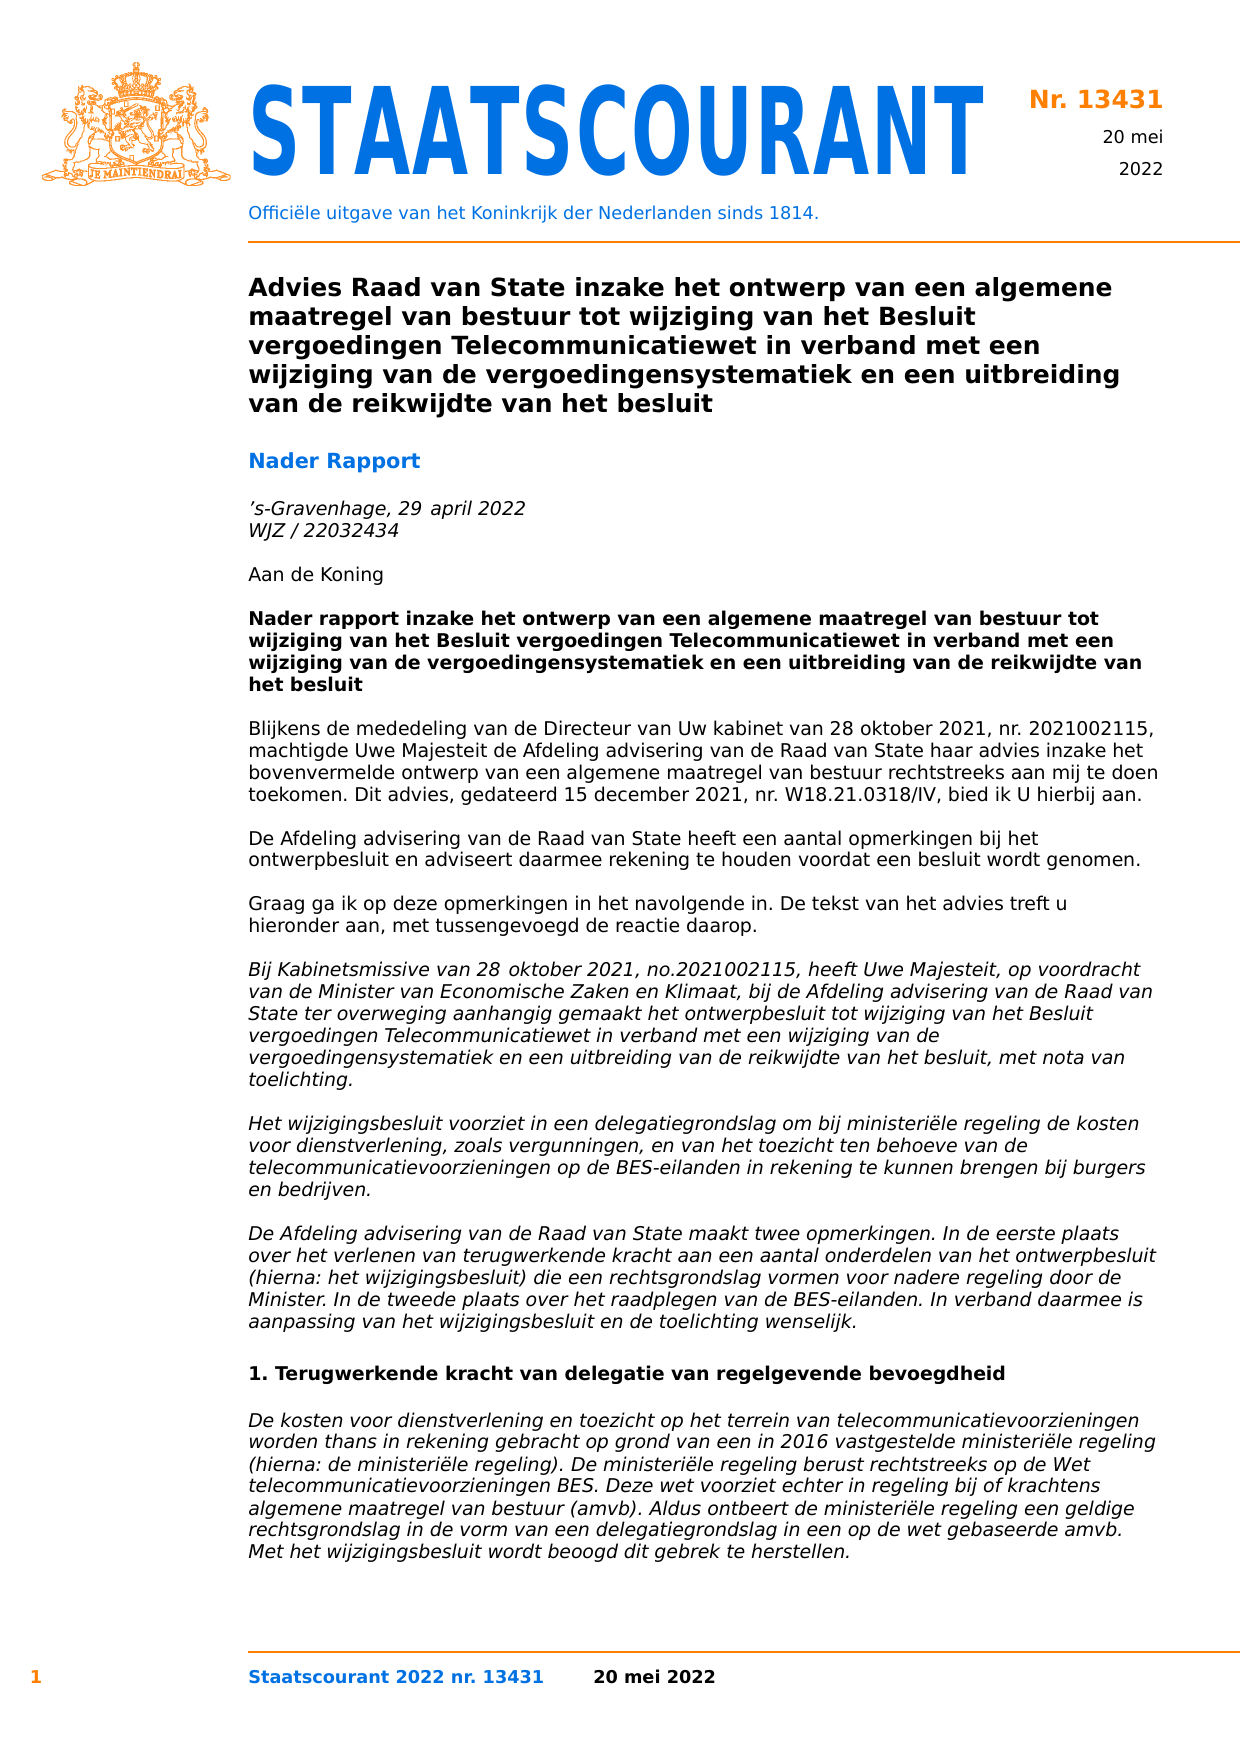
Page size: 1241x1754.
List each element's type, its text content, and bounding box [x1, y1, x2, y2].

text Het wijzigingsbesluit voorziet in een delegatiegrondslag om bij ministeriële regeling de kosten voor dienstverlening, zoals vergunningen, en van het toezicht ten behoeve van de telecommunicatievoorzieningen op de BES-eilanden in rekening te kunnen brengen bij burgers en bedrijven. [248, 1113, 1163, 1201]
subtitle Advies Raad van State inzake het ontwerp van een algemene maatregel van bestuur tot wijziging van het Besluit vergoedingen Telecommunicatiewet in verband met een wijziging van de vergoedingensystematiek en een uitbreiding van de reikwijdte van het besluit [248, 273, 1163, 419]
subtitle 1. Terugwerkende kracht van delegatie van regelgevende bevoegdheid [248, 1362, 1163, 1384]
text De kosten voor dienstverlening en toezicht op het terrein van telecommunicatievoorzieningen worden thans in rekening gebracht op grond van een in 2016 vastgestelde ministeriële regeling (hierna: de ministeriële regeling). De ministeriële regeling berust rechtstreeks op de Wet telecommunicatievoorzieningen BES. Deze wet voorziet echter in regeling bij of krachtens algemene maatregel van bestuur (amvb). Aldus ontbeert de ministeriële regeling een geldige rechtsgrondslag in de vorm van een delegatiegrondslag in een op de wet gebaseerde amvb. Met het wijzigingsbesluit wordt beoogd dit gebrek te herstellen. [248, 1409, 1163, 1563]
text WJZ / 22032434 [248, 520, 1163, 542]
text Blijkens de mededeling van de Directeur van Uw kabinet van 28 oktober 2021, nr. 2021002115, machtigde Uwe Majesteit de Afdeling advisering van de Raad van State haar advies inzake het bovenvermelde ontwerp van een algemene maatregel van bestuur rechtstreeks aan mij te doen toekomen. Dit advies, gedateerd 15 december 2021, nr. W18.21.0318/IV, bied ik U hierbij aan. [248, 718, 1163, 806]
text Nader rapport inzake het ontwerp van een algemene maatregel van bestuur tot wijziging van het Besluit vergoedingen Telecommunicatiewet in verband met een wijziging van de vergoedingensystematiek en een uitbreiding van de reikwijdte van het besluit [248, 608, 1163, 696]
text Aan de Koning [248, 564, 1163, 586]
subtitle Nader Rapport [248, 449, 1163, 473]
table_header Nr. 13431 [998, 62, 1240, 121]
table_header [25, 62, 248, 241]
table_header STAATSCOURANT [248, 62, 998, 203]
table_cell 20 mei [998, 121, 1240, 153]
table_cell Officiële uitgave van het Koninkrijk der Nederlanden sinds 1814. [248, 203, 1240, 241]
text Graag ga ik op deze opmerkingen in het navolgende in. De tekst van het advies treft u hieronder aan, met tussengevoegd de reactie daarop. [248, 893, 1163, 937]
text Bij Kabinetsmissive van 28 oktober 2021, no.2021002115, heeft Uwe Majesteit, op voordracht van de Minister van Economische Zaken en Klimaat, bij de Afdeling advisering van de Raad van State ter overweging aanhangig gemaakt het ontwerpbesluit tot wijziging van het Besluit vergoedingen Telecommunicatiewet in verband met een wijziging van de vergoedingensystematiek en een uitbreiding van de reikwijdte van het besluit, met nota van toelichting. [248, 959, 1163, 1091]
text De Afdeling advisering van de Raad van State maakt twee opmerkingen. In de eerste plaats over het verlenen van terugwerkende kracht aan een aantal onderdelen van het ontwerpbesluit (hierna: het wijzigingsbesluit) die een rechtsgrondslag vormen voor nadere regeling door de Minister. In de tweede plaats over het raadplegen van de BES-eilanden. In verband daarmee is aanpassing van het wijzigingsbesluit en de toelichting wenselijk. [248, 1223, 1163, 1332]
table_cell 2022 [998, 153, 1240, 203]
picture [41, 62, 231, 186]
text ’s-Gravenhage, 29 april 2022 [248, 498, 1163, 520]
text De Afdeling advisering van de Raad van State heeft een aantal opmerkingen bij het ontwerpbesluit en adviseert daarmee rekening te houden voordat een besluit wordt genomen. [248, 827, 1163, 871]
